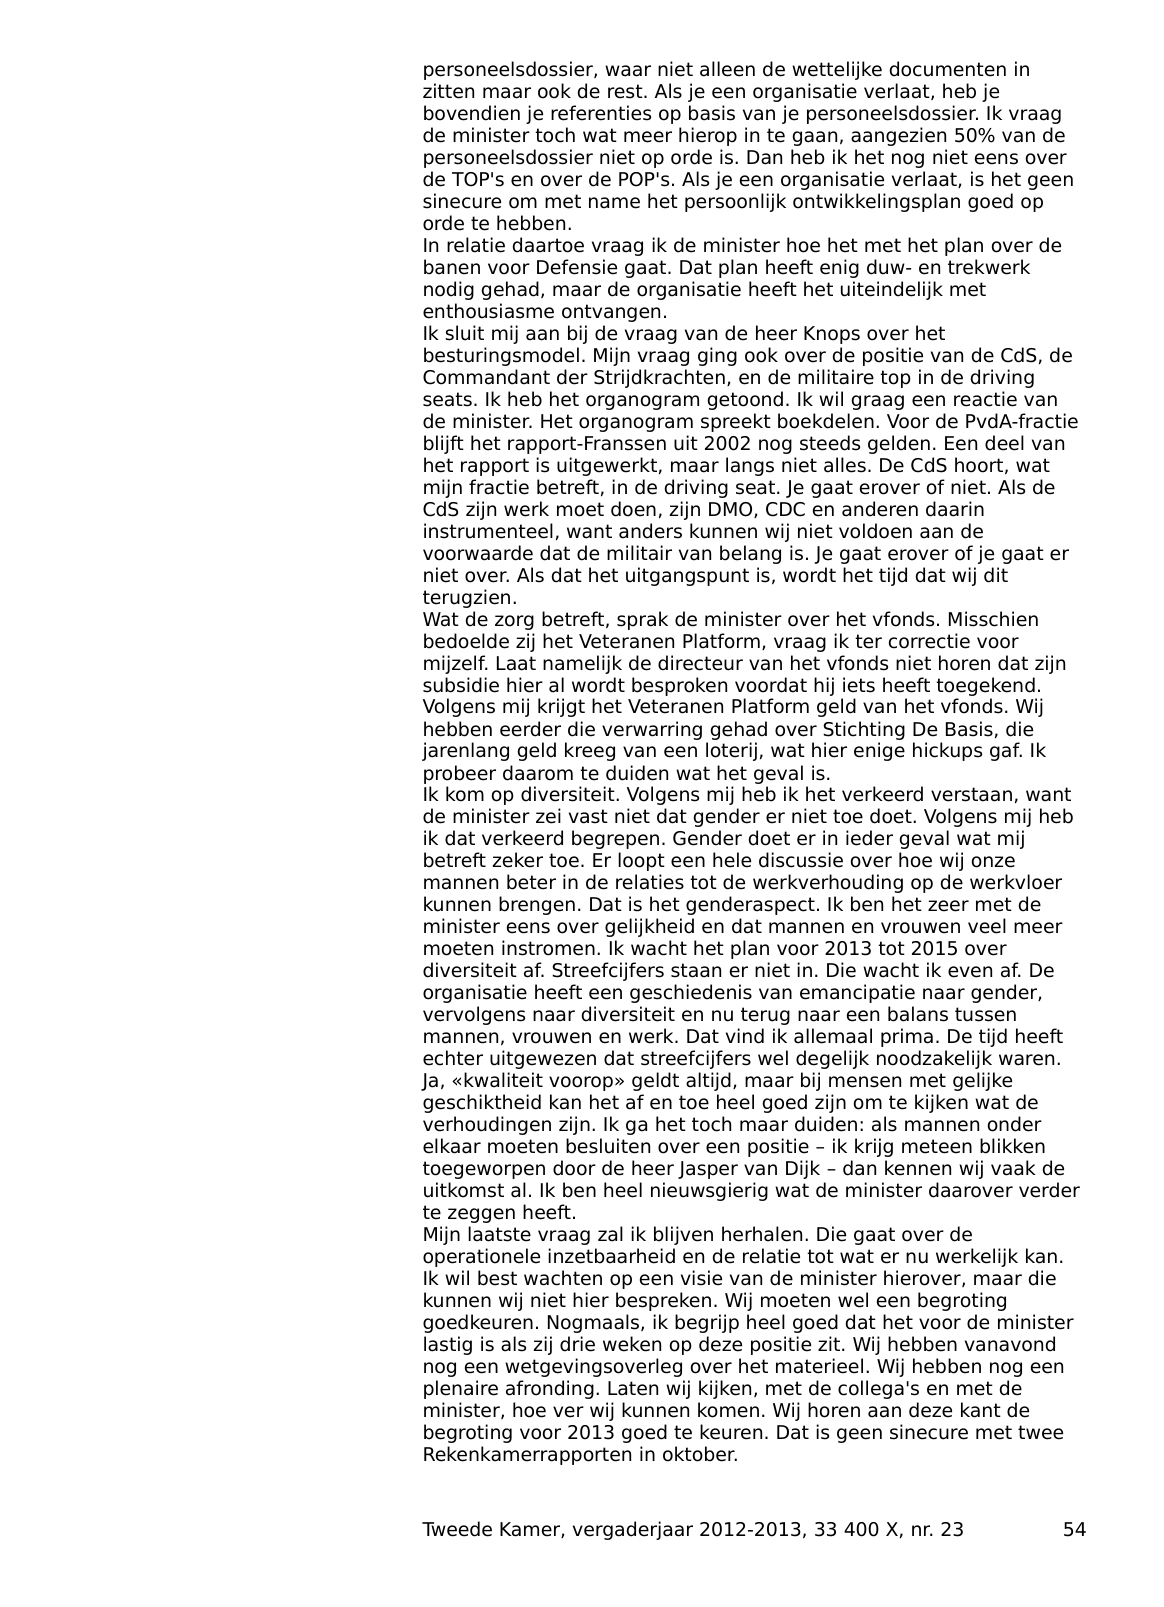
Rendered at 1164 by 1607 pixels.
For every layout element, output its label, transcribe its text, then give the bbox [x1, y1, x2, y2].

text In relatie daartoe vraag ik de minister hoe het met het plan over de banen voor Defensie gaat. Dat plan heeft enig duw- en trekwerk nodig gehad, maar de organisatie heeft het uiteindelijk met enthousiasme ontvangen. [422, 235, 1087, 323]
text Wat de zorg betreft, sprak de minister over het vfonds. Misschien bedoelde zij het Veteranen Platform, vraag ik ter correctie voor mijzelf. Laat namelijk de directeur van het vfonds niet horen dat zijn subsidie hier al wordt besproken voordat hij iets heeft toegekend. Volgens mij krijgt het Veteranen Platform geld van het vfonds. Wij hebben eerder die verwarring gehad over Stichting De Basis, die jarenlang geld kreeg van een loterij, wat hier enige hickups gaf. Ik probeer daarom te duiden wat het geval is. [422, 608, 1087, 784]
text Mijn laatste vraag zal ik blijven herhalen. Die gaat over de operationele inzetbaarheid en de relatie tot wat er nu werkelijk kan. Ik wil best wachten op een visie van de minister hierover, maar die kunnen wij niet hier bespreken. Wij moeten wel een begroting goedkeuren. Nogmaals, ik begrijp heel goed dat het voor de minister lastig is als zij drie weken op deze positie zit. Wij hebben vanavond nog een wetgevingsoverleg over het materieel. Wij hebben nog een plenaire afronding. Laten wij kijken, met de collega's en met de minister, hoe ver wij kunnen komen. Wij horen aan deze kant de begroting voor 2013 goed te keuren. Dat is geen sinecure met twee Rekenkamerrapporten in oktober. [422, 1224, 1087, 1466]
text Ik sluit mij aan bij de vraag van de heer Knops over het besturingsmodel. Mijn vraag ging ook over de positie van de CdS, de Commandant der Strijdkrachten, en de militaire top in de driving seats. Ik heb het organogram getoond. Ik wil graag een reactie van de minister. Het organogram spreekt boekdelen. Voor de PvdA-fractie blijft het rapport-Franssen uit 2002 nog steeds gelden. Een deel van het rapport is uitgewerkt, maar langs niet alles. De CdS hoort, wat mijn fractie betreft, in de driving seat. Je gaat erover of niet. Als de CdS zijn werk moet doen, zijn DMO, CDC en anderen daarin instrumenteel, want anders kunnen wij niet voldoen aan de voorwaarde dat de militair van belang is. Je gaat erover of je gaat er niet over. Als dat het uitgangspunt is, wordt het tijd dat wij dit terugzien. [422, 323, 1087, 608]
text Ik kom op diversiteit. Volgens mij heb ik het verkeerd verstaan, want de minister zei vast niet dat gender er niet toe doet. Volgens mij heb ik dat verkeerd begrepen. Gender doet er in ieder geval wat mij betreft zeker toe. Er loopt een hele discussie over hoe wij onze mannen beter in de relaties tot de werkverhouding op de werkvloer kunnen brengen. Dat is het genderaspect. Ik ben het zeer met de minister eens over gelijkheid en dat mannen en vrouwen veel meer moeten instromen. Ik wacht het plan voor 2013 tot 2015 over diversiteit af. Streefcijfers staan er niet in. Die wacht ik even af. De organisatie heeft een geschiedenis van emancipatie naar gender, vervolgens naar diversiteit en nu terug naar een balans tussen mannen, vrouwen en werk. Dat vind ik allemaal prima. De tijd heeft echter uitgewezen dat streefcijfers wel degelijk noodzakelijk waren. Ja, «kwaliteit voorop» geldt altijd, maar bij mensen met gelijke geschiktheid kan het af en toe heel goed zijn om te kijken wat de verhoudingen zijn. Ik ga het toch maar duiden: als mannen onder elkaar moeten besluiten over een positie – ik krijg meteen blikken toegeworpen door de heer Jasper van Dijk – dan kennen wij vaak de uitkomst al. Ik ben heel nieuwsgierig wat de minister daarover verder te zeggen heeft. [422, 784, 1087, 1224]
text personeelsdossier, waar niet alleen de wettelijke documenten in zitten maar ook de rest. Als je een organisatie verlaat, heb je bovendien je referenties op basis van je personeelsdossier. Ik vraag de minister toch wat meer hierop in te gaan, aangezien 50% van de personeelsdossier niet op orde is. Dan heb ik het nog niet eens over de TOP's en over de POP's. Als je een organisatie verlaat, is het geen sinecure om met name het persoonlijk ontwikkelingsplan goed op orde te hebben. [422, 59, 1087, 235]
